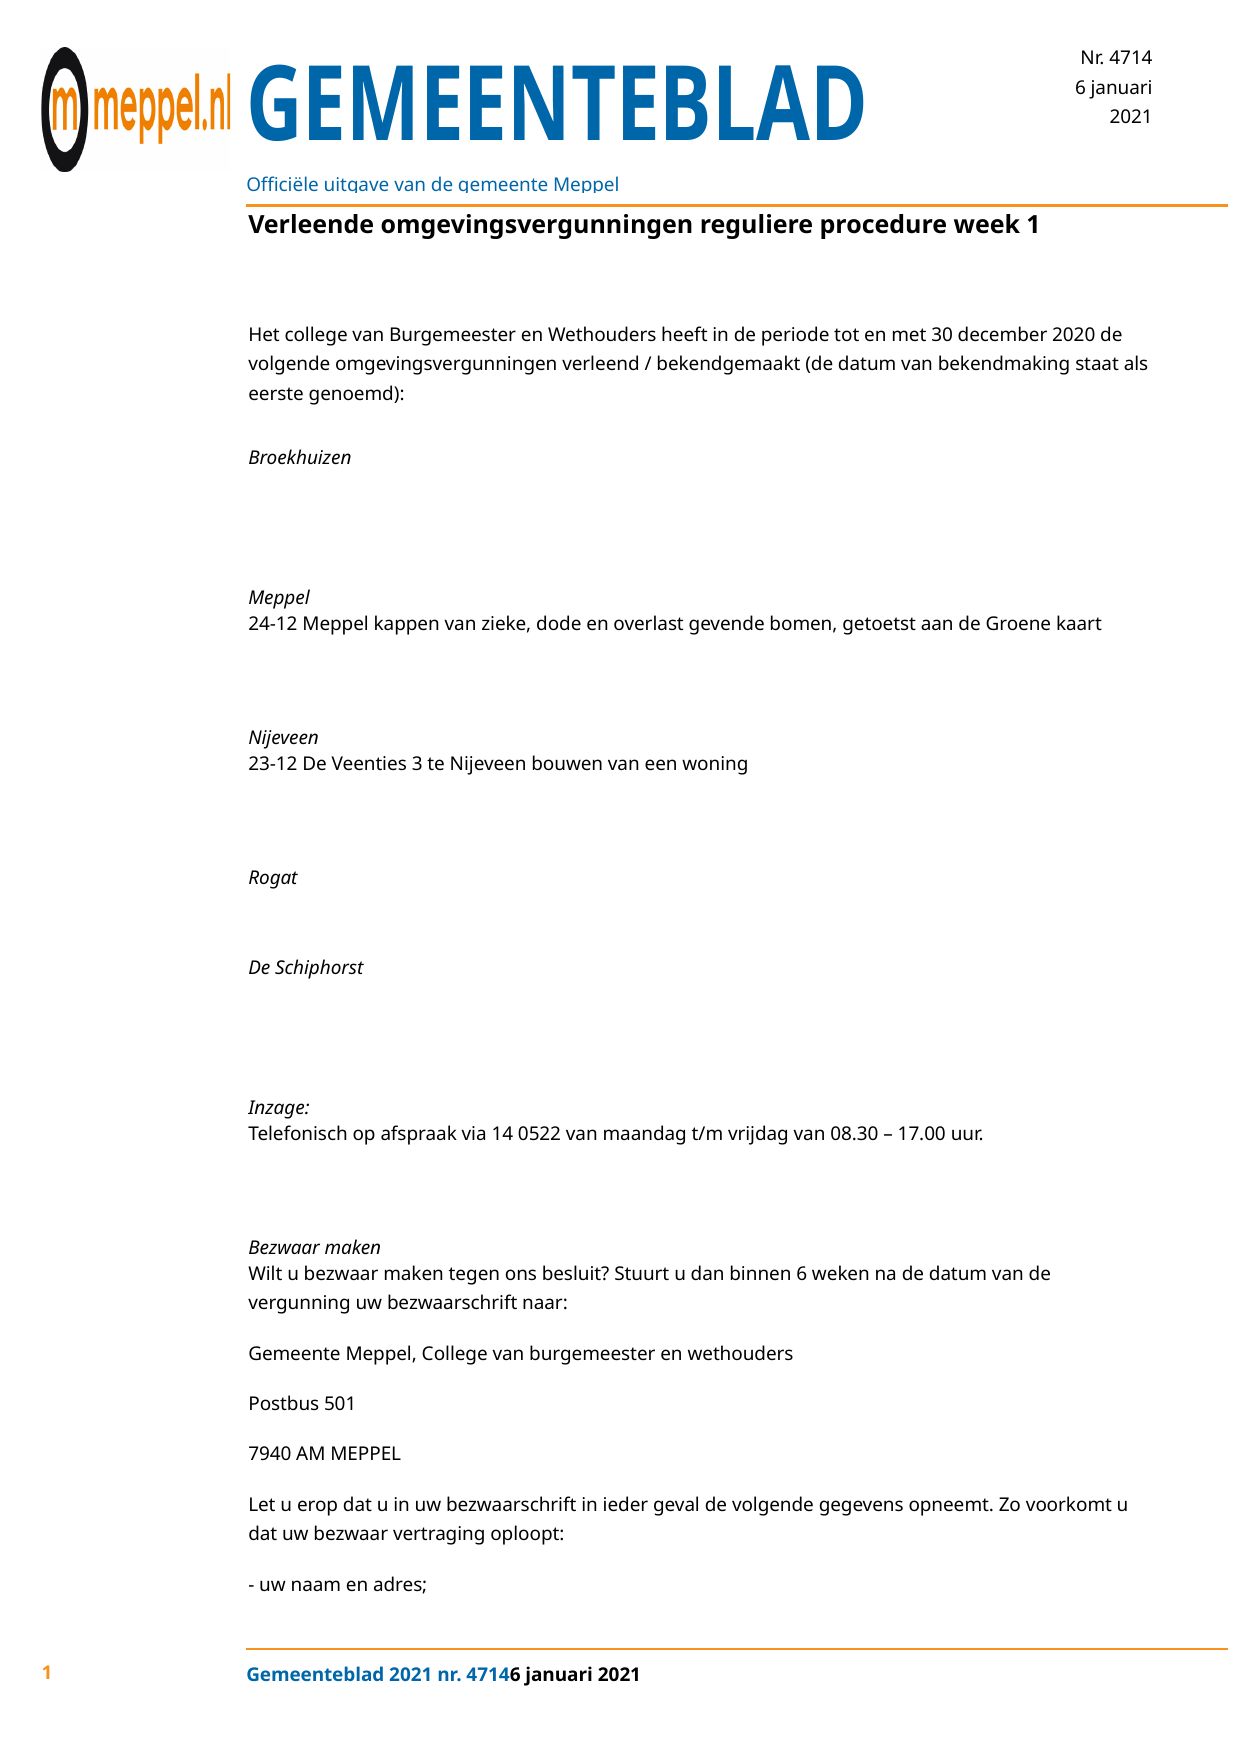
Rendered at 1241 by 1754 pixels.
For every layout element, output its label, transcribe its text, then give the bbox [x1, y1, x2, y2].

text Meppel [248, 584, 1152, 610]
text Verleende omgevingsvergunningen reguliere procedure week 1 [248, 207, 1152, 241]
text Het college van Burgemeester en Wethouders heeft in de periode tot en met 30 december 2020 de volgende omgevingsvergunningen verleend / bekendgemaakt (de datum van bekendmaking staat als eerste genoemd): [248, 321, 1152, 406]
text 23-12 De Veenties 3 te Nijeveen bouwen van een woning [248, 750, 1152, 776]
text 7940 AM MEPPEL [248, 1441, 1152, 1466]
text Rogat [248, 864, 1152, 890]
text De Schiphorst [248, 954, 1152, 979]
text Wilt u bezwaar maken tegen ons besluit? Stuurt u dan binnen 6 weken na de datum van de vergunning uw bezwaarschrift naar: [248, 1260, 1152, 1315]
picture [41, 47, 231, 172]
text 24-12 Meppel kappen van zieke, dode en overlast gevende bomen, getoetst aan de Groene kaart [248, 610, 1152, 635]
text Telefonisch op afspraak via 14 0522 van maandag t/m vrijdag van 08.30 – 17.00 uur. [248, 1120, 1152, 1145]
text Broekhuizen [248, 444, 1152, 469]
text - uw naam en adres; [248, 1571, 1152, 1597]
text Postbus 501 [248, 1390, 1152, 1416]
text Bezwaar maken [248, 1234, 1152, 1260]
text Let u erop dat u in uw bezwaarschrift in ieder geval de volgende gegevens opneemt. Zo voorkomt u dat uw bezwaar vertraging oploopt: [248, 1491, 1152, 1546]
text Nijeveen [248, 724, 1152, 750]
text Gemeente Meppel, College van burgemeester en wethouders [248, 1340, 1152, 1366]
text Inzage: [248, 1094, 1152, 1120]
